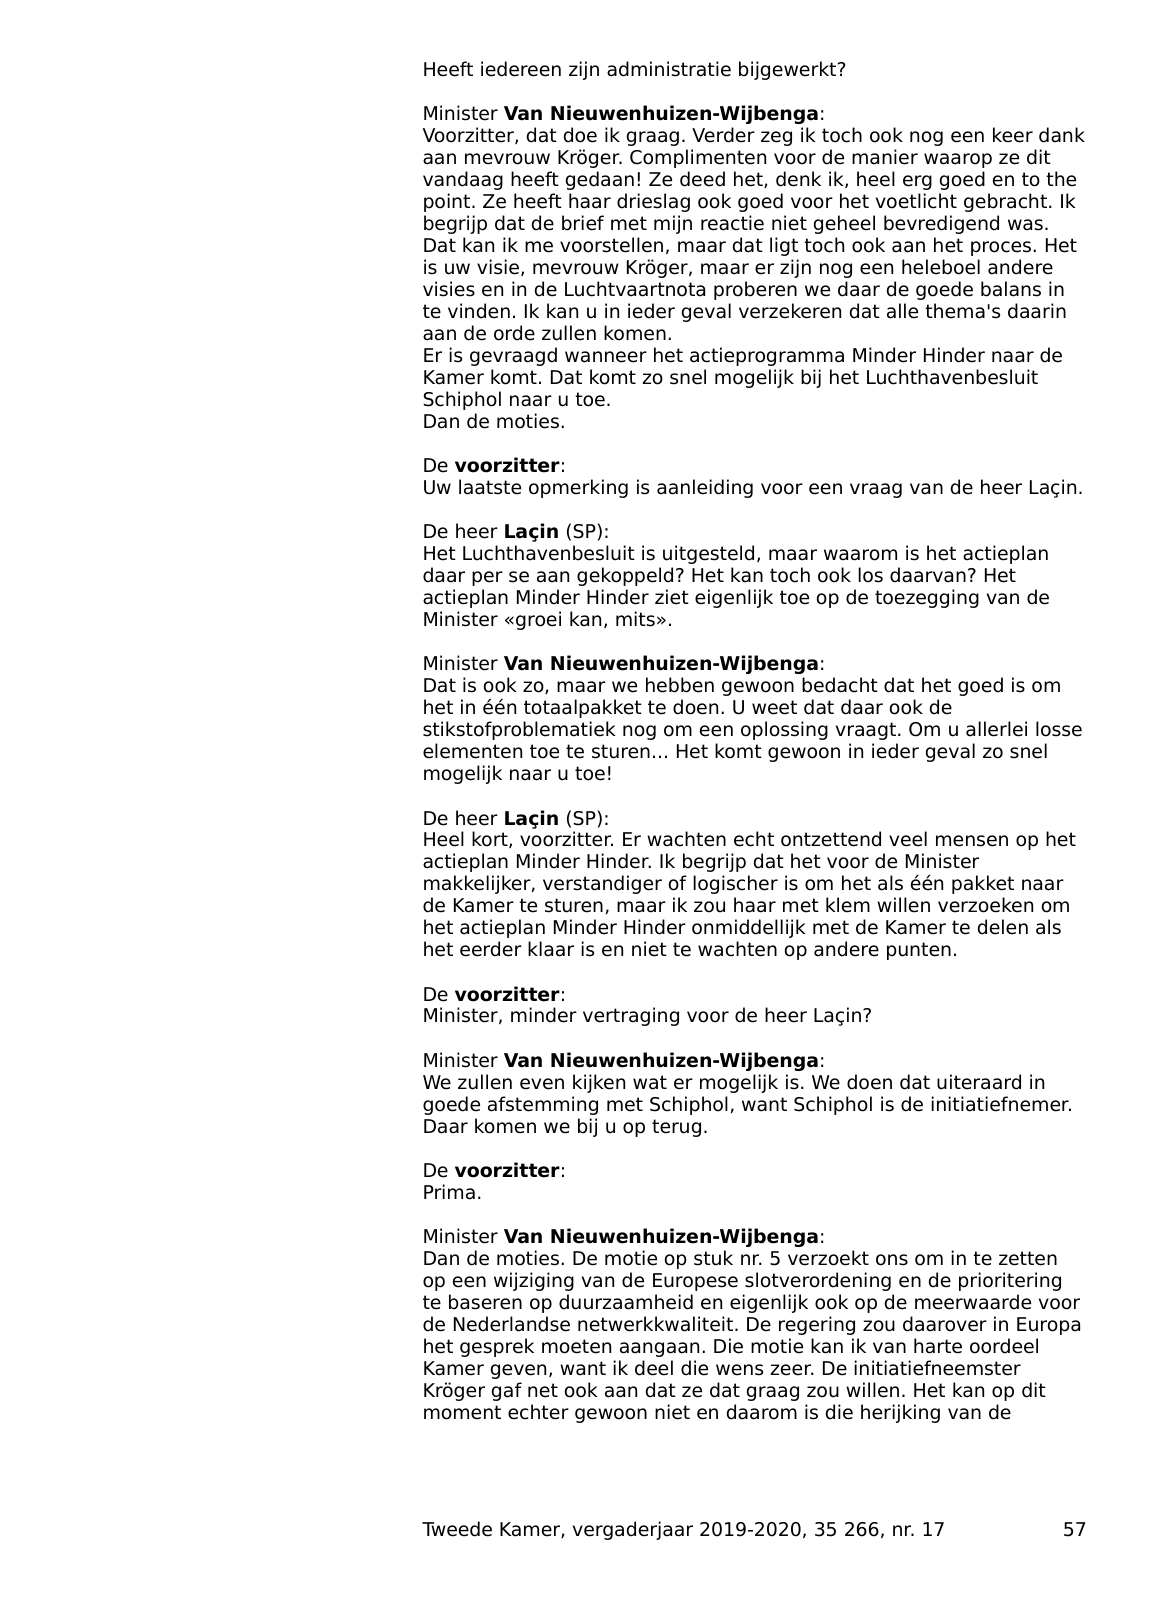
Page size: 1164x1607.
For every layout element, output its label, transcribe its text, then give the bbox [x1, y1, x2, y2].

text Minister Van Nieuwenhuizen-Wijbenga: [422, 1049, 1087, 1072]
text Heel kort, voorzitter. Er wachten echt ontzettend veel mensen op het actieplan Minder Hinder. Ik begrijp dat het voor de Minister makkelijker, verstandiger of logischer is om het als één pakket naar de Kamer te sturen, maar ik zou haar met klem willen verzoeken om het actieplan Minder Hinder onmiddellijk met de Kamer te delen als het eerder klaar is en niet te wachten op andere punten. [422, 829, 1087, 961]
text Dan de moties. De motie op stuk nr. 5 verzoekt ons om in te zetten op een wijziging van de Europese slotverordening en de prioritering te baseren op duurzaamheid en eigenlijk ook op de meerwaarde voor de Nederlandse netwerkkwaliteit. De regering zou daarover in Europa het gesprek moeten aangaan. Die motie kan ik van harte oordeel Kamer geven, want ik deel die wens zeer. De initiatiefneemster Kröger gaf net ook aan dat ze dat graag zou willen. Het kan op dit moment echter gewoon niet en daarom is die herijking van de [422, 1248, 1087, 1424]
text Dan de moties. [422, 411, 1087, 433]
text Minister Van Nieuwenhuizen-Wijbenga: [422, 1226, 1087, 1248]
text De heer Laçin (SP): [422, 807, 1087, 829]
text Er is gevraagd wanneer het actieprogramma Minder Hinder naar de Kamer komt. Dat komt zo snel mogelijk bij het Luchthavenbesluit Schiphol naar u toe. [422, 345, 1087, 411]
text Heeft iedereen zijn administratie bijgewerkt? [422, 59, 1087, 81]
text De voorzitter: [422, 983, 1087, 1005]
text Minister Van Nieuwenhuizen-Wijbenga: [422, 653, 1087, 675]
text Prima. [422, 1182, 1087, 1204]
text Voorzitter, dat doe ik graag. Verder zeg ik toch ook nog een keer dank aan mevrouw Kröger. Complimenten voor de manier waarop ze dit vandaag heeft gedaan! Ze deed het, denk ik, heel erg goed en to the point. Ze heeft haar drieslag ook goed voor het voetlicht gebracht. Ik begrijp dat de brief met mijn reactie niet geheel bevredigend was. Dat kan ik me voorstellen, maar dat ligt toch ook aan het proces. Het is uw visie, mevrouw Kröger, maar er zijn nog een heleboel andere visies en in de Luchtvaartnota proberen we daar de goede balans in te vinden. Ik kan u in ieder geval verzekeren dat alle thema's daarin aan de orde zullen komen. [422, 125, 1087, 345]
text Dat is ook zo, maar we hebben gewoon bedacht dat het goed is om het in één totaalpakket te doen. U weet dat daar ook de stikstofproblematiek nog om een oplossing vraagt. Om u allerlei losse elementen toe te sturen... Het komt gewoon in ieder geval zo snel mogelijk naar u toe! [422, 675, 1087, 785]
text Uw laatste opmerking is aanleiding voor een vraag van de heer Laçin. [422, 477, 1087, 499]
text De voorzitter: [422, 455, 1087, 477]
text Het Luchthavenbesluit is uitgesteld, maar waarom is het actieplan daar per se aan gekoppeld? Het kan toch ook los daarvan? Het actieplan Minder Hinder ziet eigenlijk toe op de toezegging van de Minister «groei kan, mits». [422, 543, 1087, 631]
text De voorzitter: [422, 1160, 1087, 1182]
text We zullen even kijken wat er mogelijk is. We doen dat uiteraard in goede afstemming met Schiphol, want Schiphol is de initiatiefnemer. Daar komen we bij u op terug. [422, 1072, 1087, 1137]
text Minister Van Nieuwenhuizen-Wijbenga: [422, 103, 1087, 125]
text Minister, minder vertraging voor de heer Laçin? [422, 1005, 1087, 1027]
text De heer Laçin (SP): [422, 521, 1087, 543]
